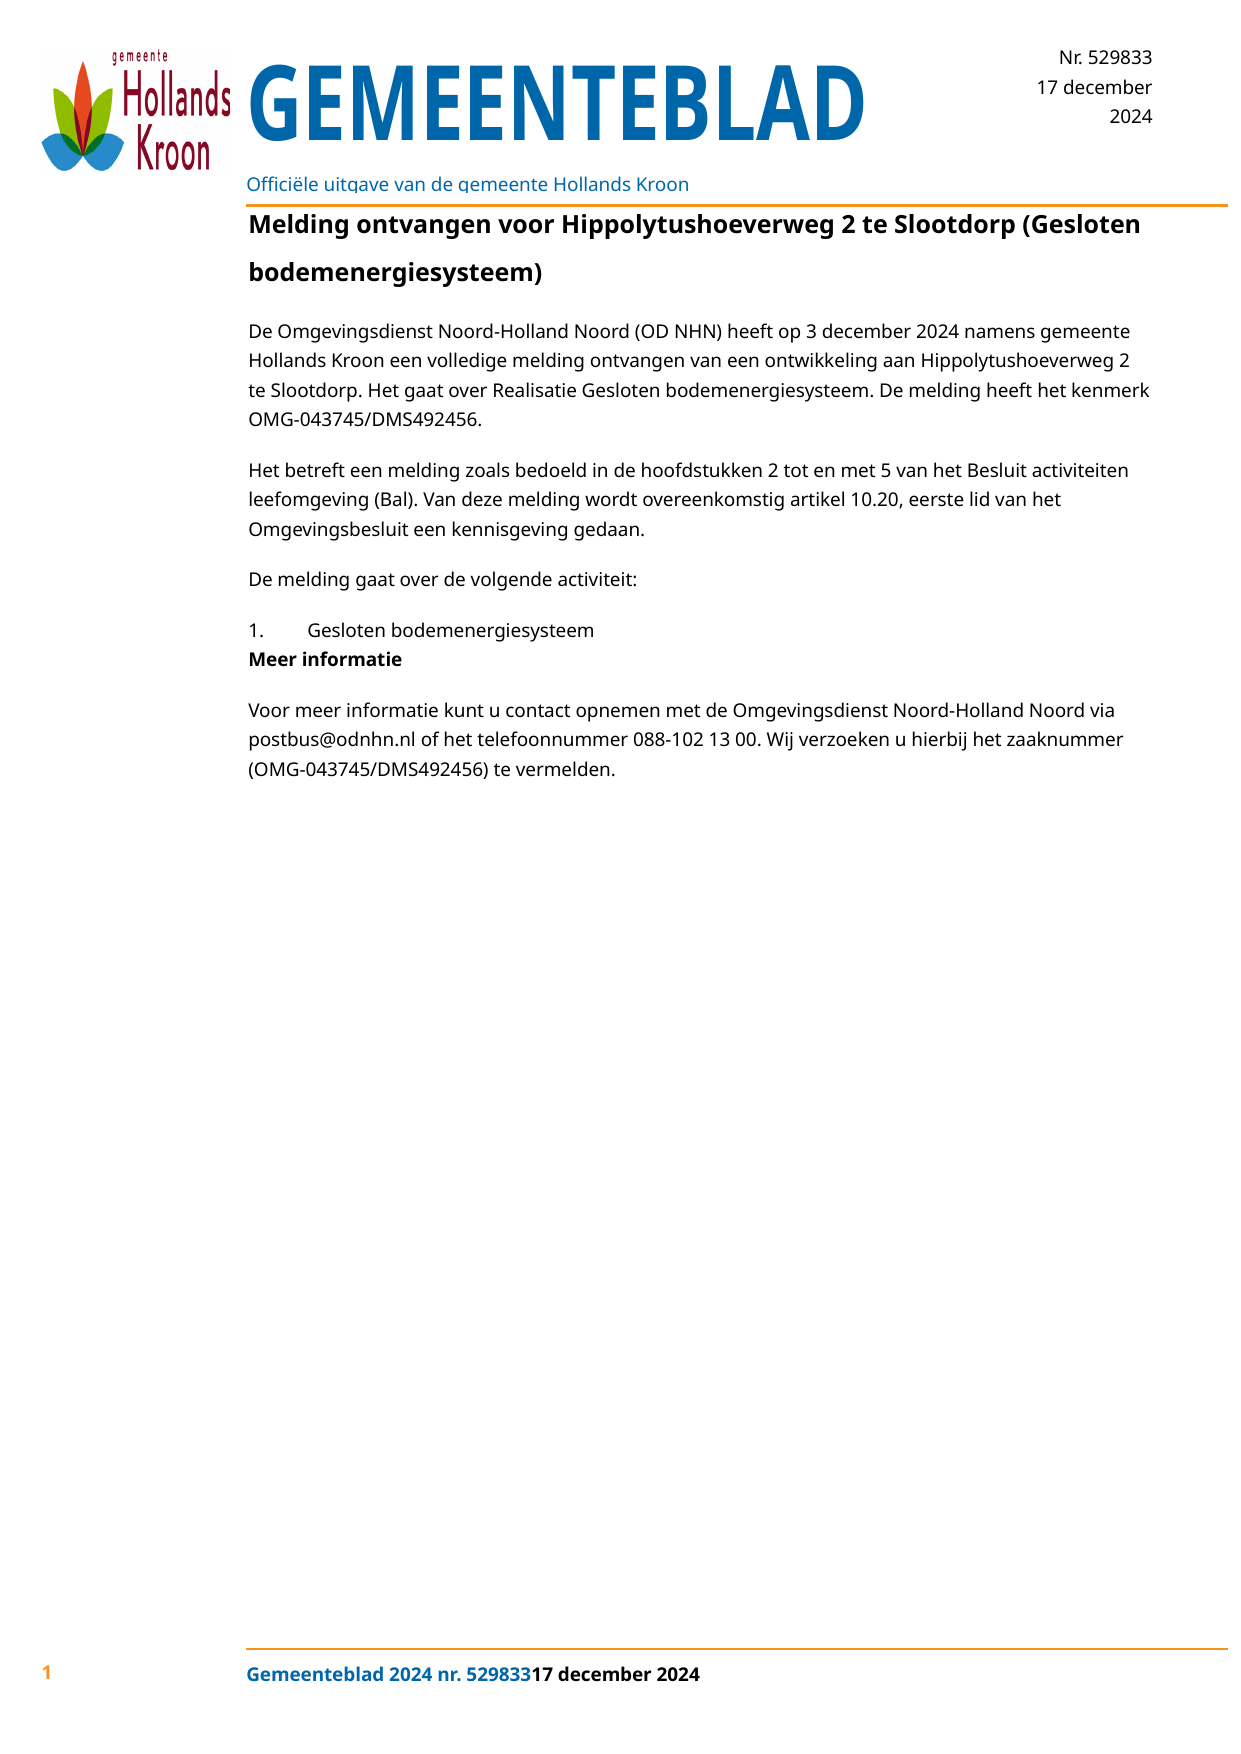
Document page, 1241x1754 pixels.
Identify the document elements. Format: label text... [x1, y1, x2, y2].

text De Omgevingsdienst Noord-Holland Noord (OD NHN) heeft op 3 december 2024 namens gemeente Hollands Kroon een volledige melding ontvangen van een ontwikkeling aan Hippolytushoeverweg 2 te Slootdorp. Het gaat over Realisatie Gesloten bodemenergiesysteem. De melding heeft het kenmerk OMG-043745/DMS492456. [248, 318, 1152, 432]
text Meer informatie [248, 647, 1152, 672]
picture [41, 47, 231, 172]
text Melding ontvangen voor Hippolytushoeverweg 2 te Slootdorp (Gesloten bodemenergiesysteem) [248, 207, 1152, 288]
list Gesloten bodemenergiesysteem [248, 617, 1152, 643]
text De melding gaat over de volgende activiteit: [248, 567, 1152, 592]
text Voor meer informatie kunt u contact opnemen met de Omgevingsdienst Noord-Holland Noord via postbus@odnhn.nl of het telefoonnummer 088-102 13 00. Wij verzoeken u hierbij het zaaknummer (OMG-043745/DMS492456) te vermelden. [248, 697, 1152, 782]
text Het betreft een melding zoals bedoeld in de hoofdstukken 2 tot en met 5 van het Besluit activiteiten leefomgeving (Bal). Van deze melding wordt overeenkomstig artikel 10.20, eerste lid van het Omgevingsbesluit een kennisgeving gedaan. [248, 457, 1152, 542]
